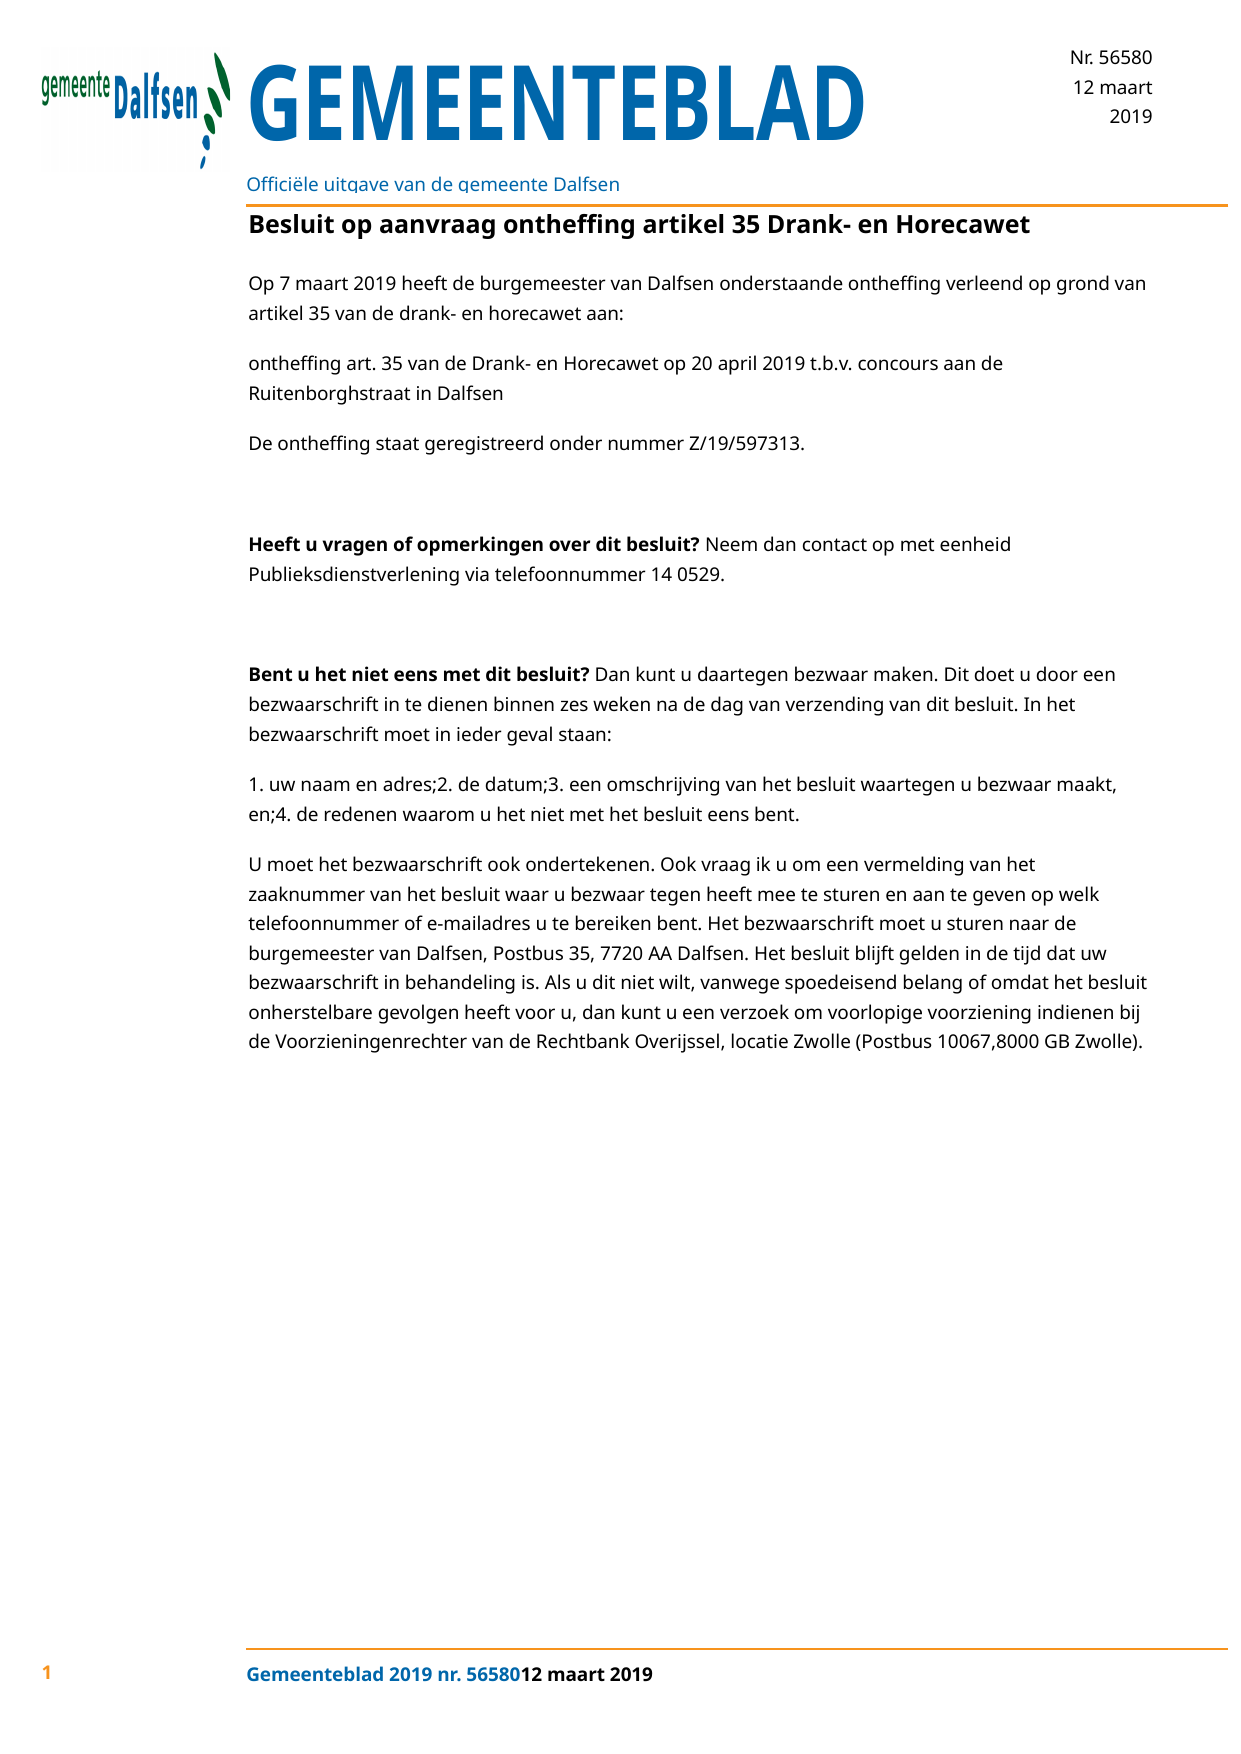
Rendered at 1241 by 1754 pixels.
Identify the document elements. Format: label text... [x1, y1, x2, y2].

text ontheffing art. 35 van de Drank- en Horecawet op 20 april 2019 t.b.v. concours aan de Ruitenborghstraat in Dalfsen [248, 350, 1152, 406]
text 1. uw naam en adres;2. de datum;3. een omschrijving van het besluit waartegen u bezwaar maakt, en;4. de redenen waarom u het niet met het besluit eens bent. [248, 771, 1152, 826]
text U moet het bezwaarschrift ook ondertekenen. Ook vraag ik u om een vermelding van het zaaknummer van het besluit waar u bezwaar tegen heeft mee te sturen en aan te geven op welk telefoonnummer of e-mailadres u te bereiken bent. Het bezwaarschrift moet u sturen naar de burgemeester van Dalfsen, Postbus 35, 7720 AA Dalfsen. Het besluit blijft gelden in de tijd dat uw bezwaarschrift in behandeling is. Als u dit niet wilt, vanwege spoedeisend belang of omdat het besluit onherstelbare gevolgen heeft voor u, dan kunt u een verzoek om voorlopige voorziening indienen bij de Voorzieningenrechter van de Rechtbank Overijssel, locatie Zwolle (Postbus 10067,8000 GB Zwolle). [248, 851, 1152, 1054]
picture [41, 47, 231, 172]
text Besluit op aanvraag ontheffing artikel 35 Drank- en Horecawet [248, 207, 1152, 241]
text De ontheffing staat geregistreerd onder nummer Z/19/597313. [248, 430, 1152, 456]
text Op 7 maart 2019 heeft de burgemeester van Dalfsen onderstaande ontheffing verleend op grond van artikel 35 van de drank- en horecawet aan: [248, 270, 1152, 326]
text Heeft u vragen of opmerkingen over dit besluit? Neem dan contact op met eenheid Publieksdienstverlening via telefoonnummer 14 0529. [248, 531, 1152, 586]
text Bent u het niet eens met dit besluit? Dan kunt u daartegen bezwaar maken. Dit doet u door een bezwaarschrift in te dienen binnen zes weken na de dag van verzending van dit besluit. In het bezwaarschrift moet in ieder geval staan: [248, 662, 1152, 746]
